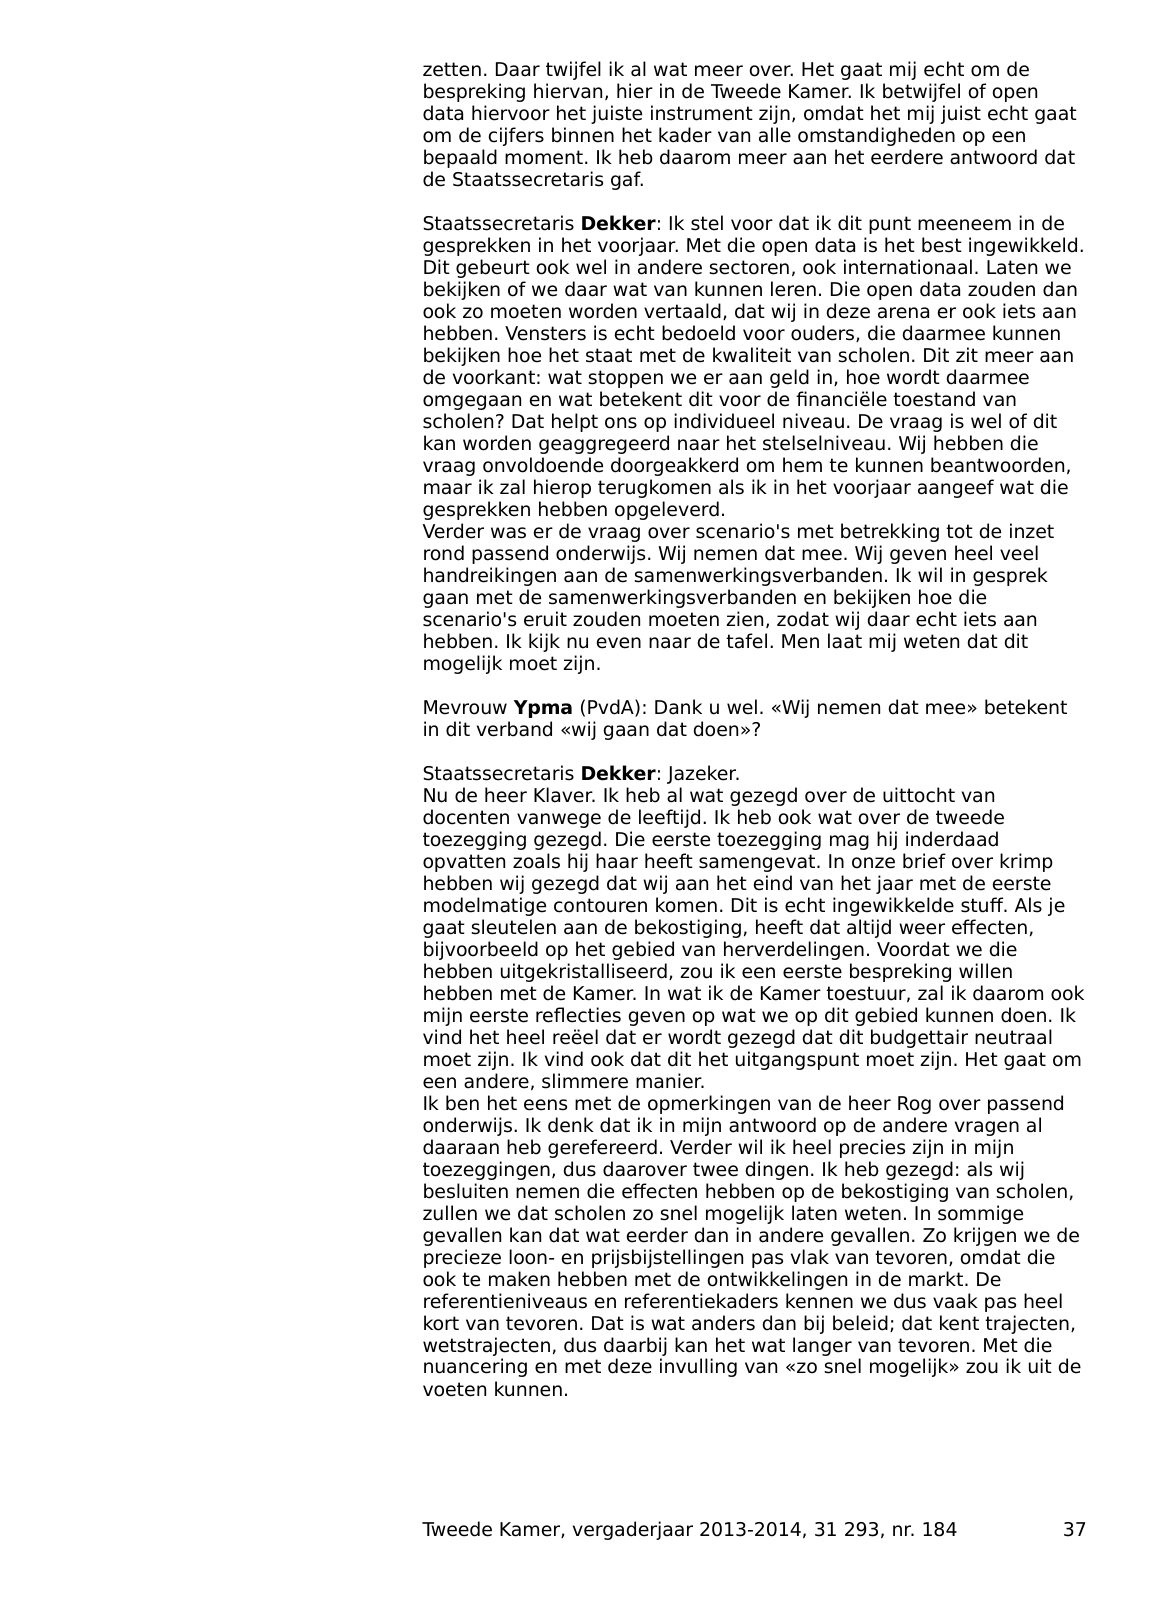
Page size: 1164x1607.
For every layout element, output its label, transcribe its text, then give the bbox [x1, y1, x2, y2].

text Staatssecretaris Dekker: Ik stel voor dat ik dit punt meeneem in de gesprekken in het voorjaar. Met die open data is het best ingewikkeld. Dit gebeurt ook wel in andere sectoren, ook internationaal. Laten we bekijken of we daar wat van kunnen leren. Die open data zouden dan ook zo moeten worden vertaald, dat wij in deze arena er ook iets aan hebben. Vensters is echt bedoeld voor ouders, die daarmee kunnen bekijken hoe het staat met de kwaliteit van scholen. Dit zit meer aan de voorkant: wat stoppen we er aan geld in, hoe wordt daarmee omgegaan en wat betekent dit voor de financiële toestand van scholen? Dat helpt ons op individueel niveau. De vraag is wel of dit kan worden geaggregeerd naar het stelselniveau. Wij hebben die vraag onvoldoende doorgeakkerd om hem te kunnen beantwoorden, maar ik zal hierop terugkomen als ik in het voorjaar aangeef wat die gesprekken hebben opgeleverd. [422, 213, 1087, 521]
text Staatssecretaris Dekker: Jazeker. [422, 763, 1087, 785]
text zetten. Daar twijfel ik al wat meer over. Het gaat mij echt om de bespreking hiervan, hier in de Tweede Kamer. Ik betwijfel of open data hiervoor het juiste instrument zijn, omdat het mij juist echt gaat om de cijfers binnen het kader van alle omstandigheden op een bepaald moment. Ik heb daarom meer aan het eerdere antwoord dat de Staatssecretaris gaf. [422, 59, 1087, 191]
text Mevrouw Ypma (PvdA): Dank u wel. «Wij nemen dat mee» betekent in dit verband «wij gaan dat doen»? [422, 697, 1087, 741]
text Verder was er de vraag over scenario's met betrekking tot de inzet rond passend onderwijs. Wij nemen dat mee. Wij geven heel veel handreikingen aan de samenwerkingsverbanden. Ik wil in gesprek gaan met de samenwerkingsverbanden en bekijken hoe die scenario's eruit zouden moeten zien, zodat wij daar echt iets aan hebben. Ik kijk nu even naar de tafel. Men laat mij weten dat dit mogelijk moet zijn. [422, 521, 1087, 675]
text Ik ben het eens met de opmerkingen van de heer Rog over passend onderwijs. Ik denk dat ik in mijn antwoord op de andere vragen al daaraan heb gerefereerd. Verder wil ik heel precies zijn in mijn toezeggingen, dus daarover twee dingen. Ik heb gezegd: als wij besluiten nemen die effecten hebben op de bekostiging van scholen, zullen we dat scholen zo snel mogelijk laten weten. In sommige gevallen kan dat wat eerder dan in andere gevallen. Zo krijgen we de precieze loon- en prijsbijstellingen pas vlak van tevoren, omdat die ook te maken hebben met de ontwikkelingen in de markt. De referentieniveaus en referentiekaders kennen we dus vaak pas heel kort van tevoren. Dat is wat anders dan bij beleid; dat kent trajecten, wetstrajecten, dus daarbij kan het wat langer van tevoren. Met die nuancering en met deze invulling van «zo snel mogelijk» zou ik uit de voeten kunnen. [422, 1093, 1087, 1400]
text Nu de heer Klaver. Ik heb al wat gezegd over de uittocht van docenten vanwege de leeftijd. Ik heb ook wat over de tweede toezegging gezegd. Die eerste toezegging mag hij inderdaad opvatten zoals hij haar heeft samengevat. In onze brief over krimp hebben wij gezegd dat wij aan het eind van het jaar met de eerste modelmatige contouren komen. Dit is echt ingewikkelde stuff. Als je gaat sleutelen aan de bekostiging, heeft dat altijd weer effecten, bijvoorbeeld op het gebied van herverdelingen. Voordat we die hebben uitgekristalliseerd, zou ik een eerste bespreking willen hebben met de Kamer. In wat ik de Kamer toestuur, zal ik daarom ook mijn eerste reflecties geven op wat we op dit gebied kunnen doen. Ik vind het heel reëel dat er wordt gezegd dat dit budgettair neutraal moet zijn. Ik vind ook dat dit het uitgangspunt moet zijn. Het gaat om een andere, slimmere manier. [422, 785, 1087, 1093]
